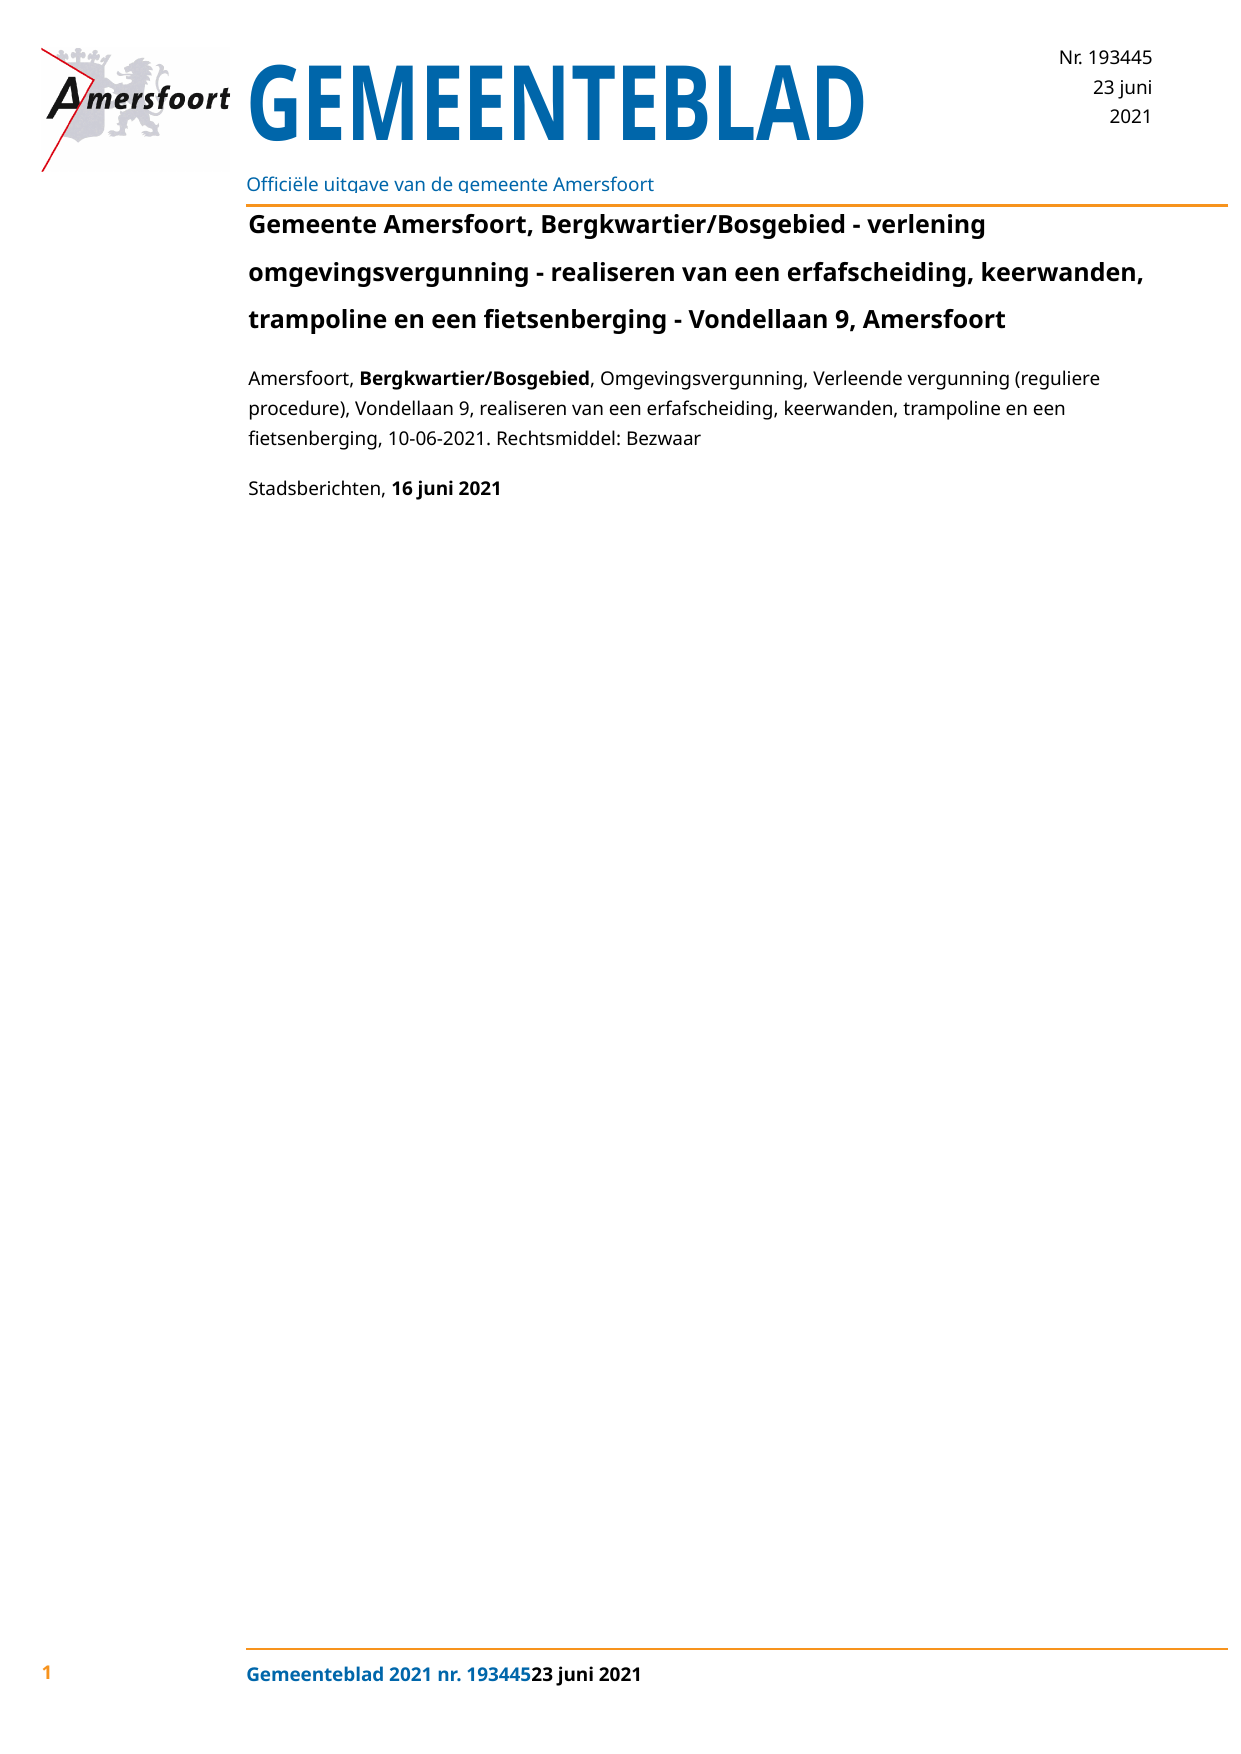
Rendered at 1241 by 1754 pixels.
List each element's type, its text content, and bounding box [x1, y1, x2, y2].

text Amersfoort, Bergkwartier/Bosgebied, Omgevingsvergunning, Verleende vergunning (reguliere procedure), Vondellaan 9, realiseren van een erfafscheiding, keerwanden, trampoline en een fietsenberging, 10-06-2021. Rechtsmiddel: Bezwaar [248, 366, 1152, 450]
text Stadsberichten, 16 juni 2021 [248, 475, 1152, 501]
picture [41, 47, 231, 172]
text Gemeente Amersfoort, Bergkwartier/Bosgebied - verlening omgevingsvergunning - realiseren van een erfafscheiding, keerwanden, trampoline en een fietsenberging - Vondellaan 9, Amersfoort [248, 207, 1152, 336]
